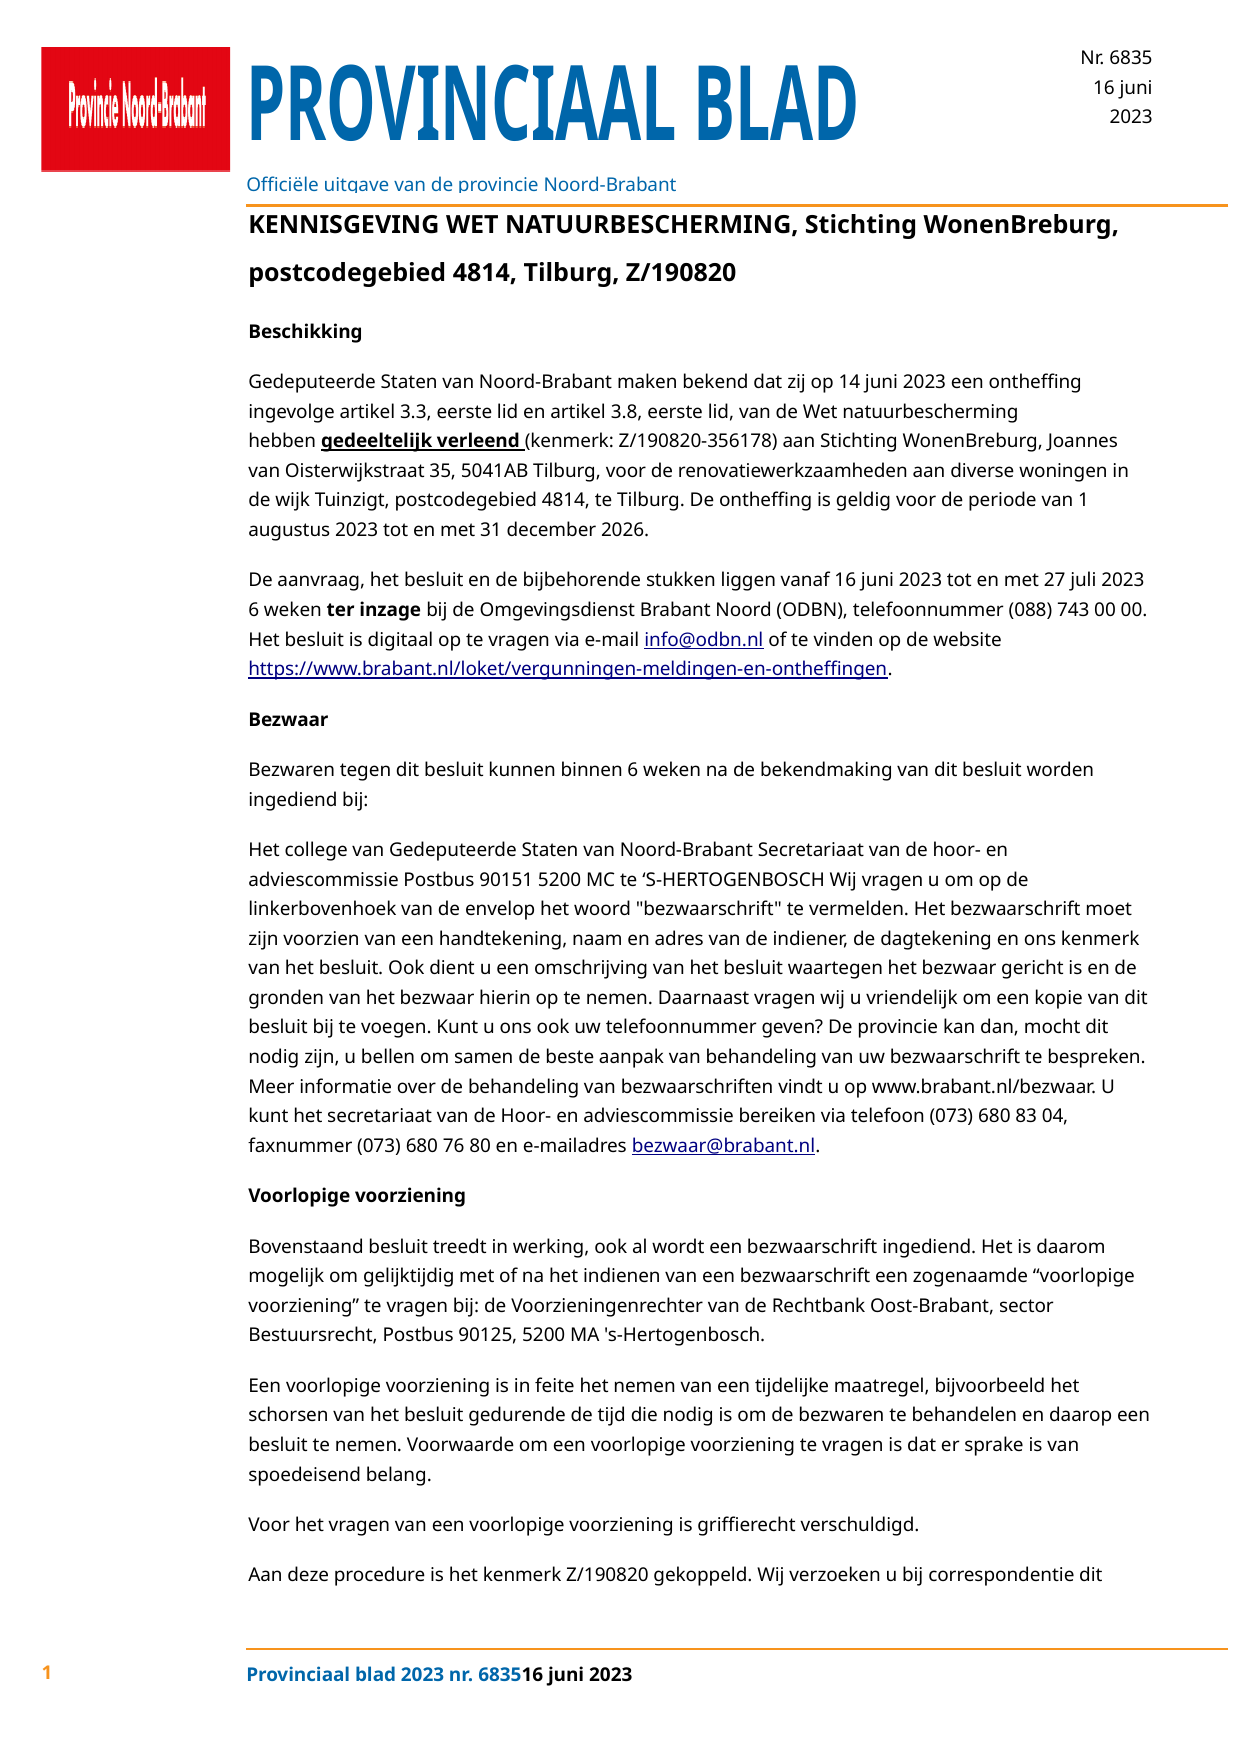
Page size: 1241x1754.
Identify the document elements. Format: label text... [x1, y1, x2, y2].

text Aan deze procedure is het kenmerk Z/190820 gekoppeld. Wij verzoeken u bij correspondentie dit [248, 1562, 1152, 1587]
text Bezwaar [248, 706, 1152, 732]
text Voorlopige voorziening [248, 1182, 1152, 1208]
text Bovenstaand besluit treedt in werking, ook al wordt een bezwaarschrift ingediend. Het is daarom mogelijk om gelijktijdig met of na het indienen van een bezwaarschrift een zogenaamde “voorlopige voorziening” te vragen bij: de Voorzieningenrechter van de Rechtbank Oost-Brabant, sector Bestuursrecht, Postbus 90125, 5200 MA 's-Hertogenbosch. [248, 1233, 1152, 1347]
text Het college van Gedeputeerde Staten van Noord-Brabant Secretariaat van de hoor- en adviescommissie Postbus 90151 5200 MC te ‘S‑HERTOGENBOSCH Wij vragen u om op de linkerbovenhoek van de envelop het woord "bezwaarschrift" te vermelden. Het bezwaarschrift moet zijn voorzien van een handtekening, naam en adres van de indiener, de dagtekening en ons kenmerk van het besluit. Ook dient u een omschrijving van het besluit waartegen het bezwaar gericht is en de gronden van het bezwaar hierin op te nemen. Daarnaast vragen wij u vriendelijk om een kopie van dit besluit bij te voegen. Kunt u ons ook uw telefoonnummer geven? De provincie kan dan, mocht dit nodig zijn, u bellen om samen de beste aanpak van behandeling van uw bezwaarschrift te bespreken. Meer informatie over de behandeling van bezwaarschriften vindt u op www.brabant.nl/bezwaar. U kunt het secretariaat van de Hoor- en adviescommissie bereiken via telefoon (073) 680 83 04, faxnummer (073) 680 76 80 en e-mailadres bezwaar@brabant.nl. [248, 836, 1152, 1158]
text Voor het vragen van een voorlopige voorziening is griffierecht verschuldigd. [248, 1511, 1152, 1537]
text KENNISGEVING WET NATUURBESCHERMING, Stichting WonenBreburg, postcodegebied 4814, Tilburg, Z/190820 [248, 207, 1152, 288]
text Gedeputeerde Staten van Noord-Brabant maken bekend dat zij op 14 juni 2023 een ontheffing ingevolge artikel 3.3, eerste lid en artikel 3.8, eerste lid, van de Wet natuurbescherming hebben gedeeltelijk verleend (kenmerk: Z/190820-356178) aan Stichting WonenBreburg, Joannes van Oisterwijkstraat 35, 5041AB Tilburg, voor de renovatiewerkzaamheden aan diverse woningen in de wijk Tuinzigt, postcodegebied 4814, te Tilburg. De ontheffing is geldig voor de periode van 1 augustus 2023 tot en met 31 december 2026. [248, 368, 1152, 542]
picture [41, 47, 231, 172]
text De aanvraag, het besluit en de bijbehorende stukken liggen vanaf 16 juni 2023 tot en met 27 juli 2023 6 weken ter inzage bij de Omgevingsdienst Brabant Noord (ODBN), telefoonnummer (088) 743 00 00. Het besluit is digitaal op te vragen via e-mail info@odbn.nl of te vinden op de website https://www.brabant.nl/loket/vergunningen-meldingen-en-ontheffingen. [248, 567, 1152, 681]
text Bezwaren tegen dit besluit kunnen binnen 6 weken na de bekendmaking van dit besluit worden ingediend bij: [248, 756, 1152, 812]
text Beschikking [248, 318, 1152, 344]
text Een voorlopige voorziening is in feite het nemen van een tijdelijke maatregel, bijvoorbeeld het schorsen van het besluit gedurende de tijd die nodig is om de bezwaren te behandelen en daarop een besluit te nemen. Voorwaarde om een voorlopige voorziening te vragen is dat er sprake is van spoedeisend belang. [248, 1372, 1152, 1487]
